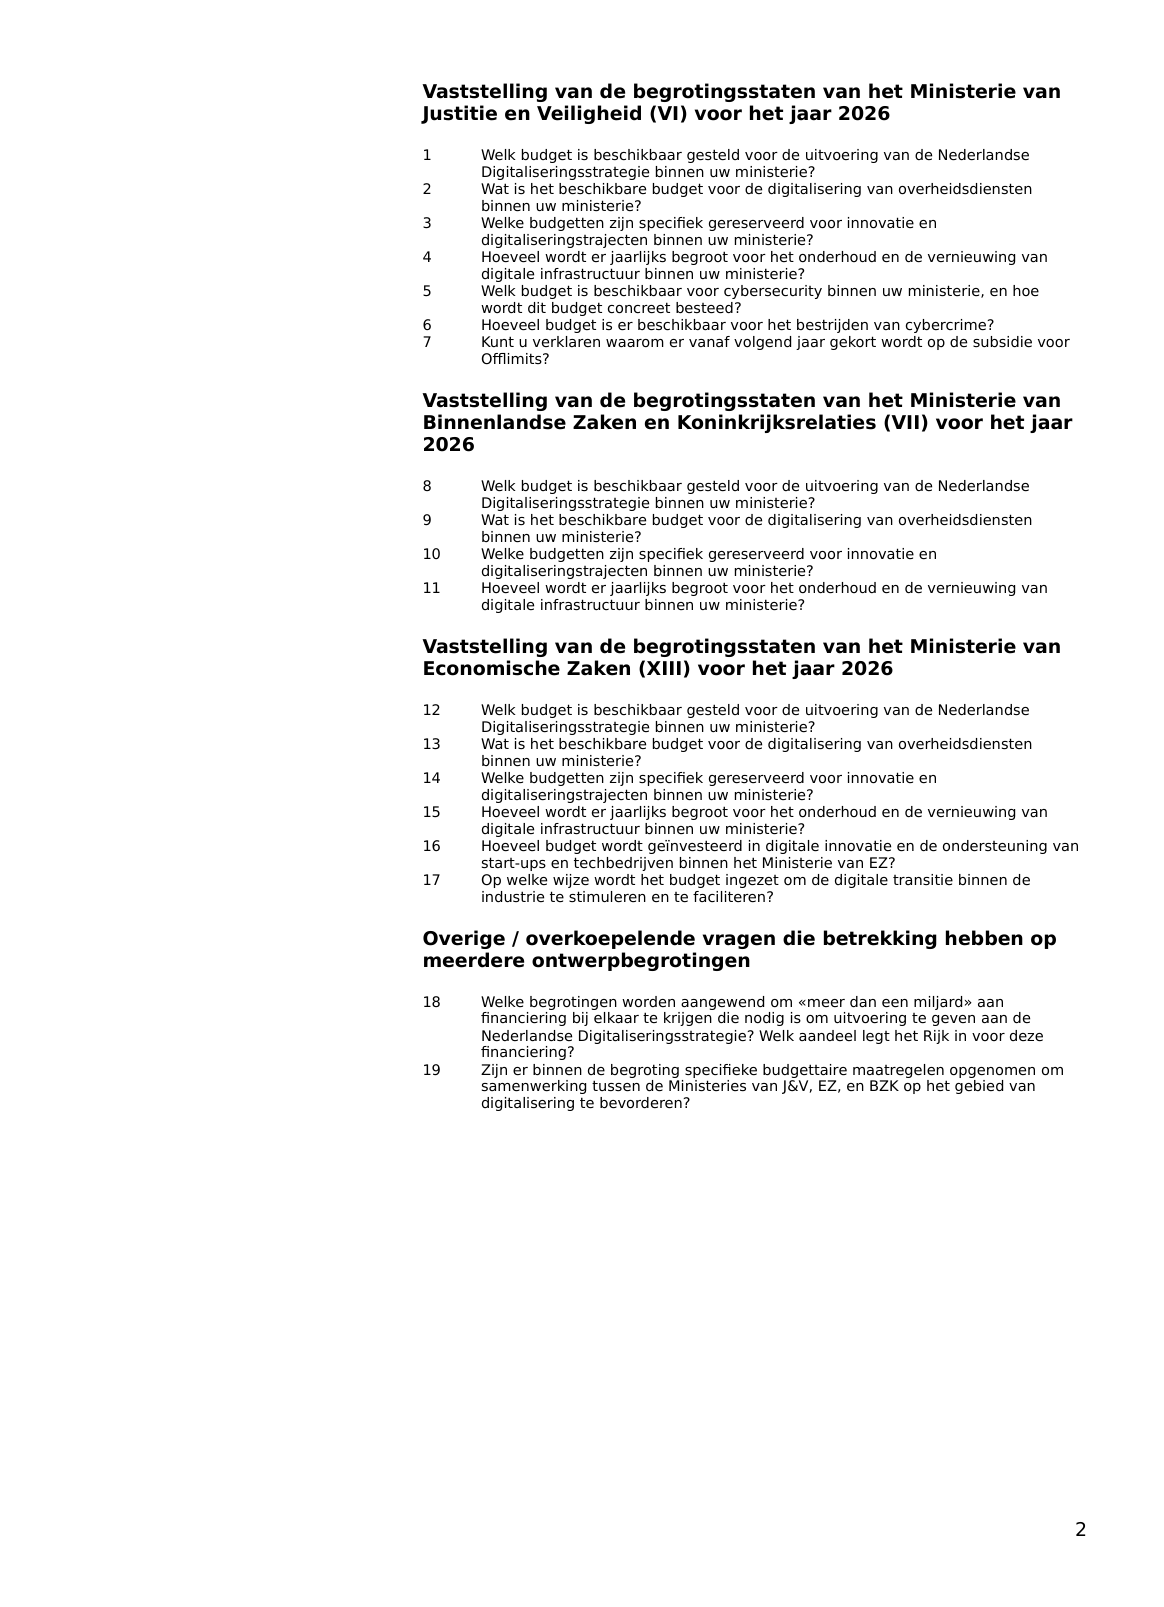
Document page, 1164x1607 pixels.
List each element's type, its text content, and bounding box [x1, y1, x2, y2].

table_cell 5 [422, 283, 475, 317]
table_cell 3 [422, 215, 475, 249]
table_header Welk budget is beschikbaar gesteld voor de uitvoering van de Nederlandse Digitaliseringsstrategie binnen uw ministerie? [475, 702, 1087, 736]
table_cell Zijn er binnen de begroting specifieke budgettaire maatregelen opgenomen om samenwerking tussen de Ministeries van J&V, EZ, en BZK op het gebied van digitalisering te bevorderen? [475, 1061, 1087, 1112]
table_cell Hoeveel wordt er jaarlijks begroot voor het onderhoud en de vernieuwing van digitale infrastructuur binnen uw ministerie? [475, 804, 1087, 837]
table_cell Welke budgetten zijn specifiek gereserveerd voor innovatie en digitaliseringstrajecten binnen uw ministerie? [475, 770, 1087, 803]
table_cell Welk budget is beschikbaar voor cybersecurity binnen uw ministerie, en hoe wordt dit budget concreet besteed? [475, 283, 1087, 317]
table_cell Kunt u verklaren waarom er vanaf volgend jaar gekort wordt op de subsidie voor Offlimits? [475, 334, 1087, 368]
table_cell 13 [422, 736, 475, 769]
table_cell 6 [422, 317, 475, 334]
table_header 18 [422, 994, 475, 1061]
table_header Welke begrotingen worden aangewend om «meer dan een miljard» aan financiering bij elkaar te krijgen die nodig is om uitvoering te geven aan de Nederlandse Digitaliseringsstrategie? Welk aandeel legt het Rijk in voor deze financiering? [475, 994, 1087, 1061]
table_cell 17 [422, 871, 475, 905]
table_cell 4 [422, 249, 475, 283]
table_cell 14 [422, 770, 475, 803]
table_cell Hoeveel budget wordt geïnvesteerd in digitale innovatie en de ondersteuning van start-ups en techbedrijven binnen het Ministerie van EZ? [475, 838, 1087, 871]
table_cell Welke budgetten zijn specifiek gereserveerd voor innovatie en digitaliseringstrajecten binnen uw ministerie? [475, 215, 1087, 249]
table_cell 9 [422, 512, 475, 546]
subtitle Vaststelling van de begrotingsstaten van het Ministerie van Economische Zaken (XIII) voor het jaar 2026 [422, 636, 1087, 680]
table_cell Wat is het beschikbare budget voor de digitalisering van overheidsdiensten binnen uw ministerie? [475, 736, 1087, 769]
table_header 1 [422, 147, 475, 181]
table_cell Hoeveel budget is er beschikbaar voor het bestrijden van cybercrime? [475, 317, 1087, 334]
table_cell 7 [422, 334, 475, 368]
table_cell 19 [422, 1061, 475, 1112]
subtitle Vaststelling van de begrotingsstaten van het Ministerie van Binnenlandse Zaken en Koninkrijksrelaties (VII) voor het jaar 2026 [422, 390, 1087, 456]
table_cell 15 [422, 804, 475, 837]
table_cell Welke budgetten zijn specifiek gereserveerd voor innovatie en digitaliseringstrajecten binnen uw ministerie? [475, 546, 1087, 580]
subtitle Overige / overkoepelende vragen die betrekking hebben op meerdere ontwerpbegrotingen [422, 928, 1087, 972]
table_cell 16 [422, 838, 475, 871]
subtitle Vaststelling van de begrotingsstaten van het Ministerie van Justitie en Veiligheid (VI) voor het jaar 2026 [422, 81, 1087, 125]
table_cell Hoeveel wordt er jaarlijks begroot voor het onderhoud en de vernieuwing van digitale infrastructuur binnen uw ministerie? [475, 580, 1087, 614]
table_header 8 [422, 478, 475, 512]
table_cell 10 [422, 546, 475, 580]
table_cell Wat is het beschikbare budget voor de digitalisering van overheidsdiensten binnen uw ministerie? [475, 181, 1087, 215]
table_cell Op welke wijze wordt het budget ingezet om de digitale transitie binnen de industrie te stimuleren en te faciliteren? [475, 871, 1087, 905]
table_header 12 [422, 702, 475, 736]
table_cell Hoeveel wordt er jaarlijks begroot voor het onderhoud en de vernieuwing van digitale infrastructuur binnen uw ministerie? [475, 249, 1087, 283]
table_header Welk budget is beschikbaar gesteld voor de uitvoering van de Nederlandse Digitaliseringsstrategie binnen uw ministerie? [475, 478, 1087, 512]
table_cell Wat is het beschikbare budget voor de digitalisering van overheidsdiensten binnen uw ministerie? [475, 512, 1087, 546]
table_cell 2 [422, 181, 475, 215]
table_header Welk budget is beschikbaar gesteld voor de uitvoering van de Nederlandse Digitaliseringsstrategie binnen uw ministerie? [475, 147, 1087, 181]
table_cell 11 [422, 580, 475, 614]
